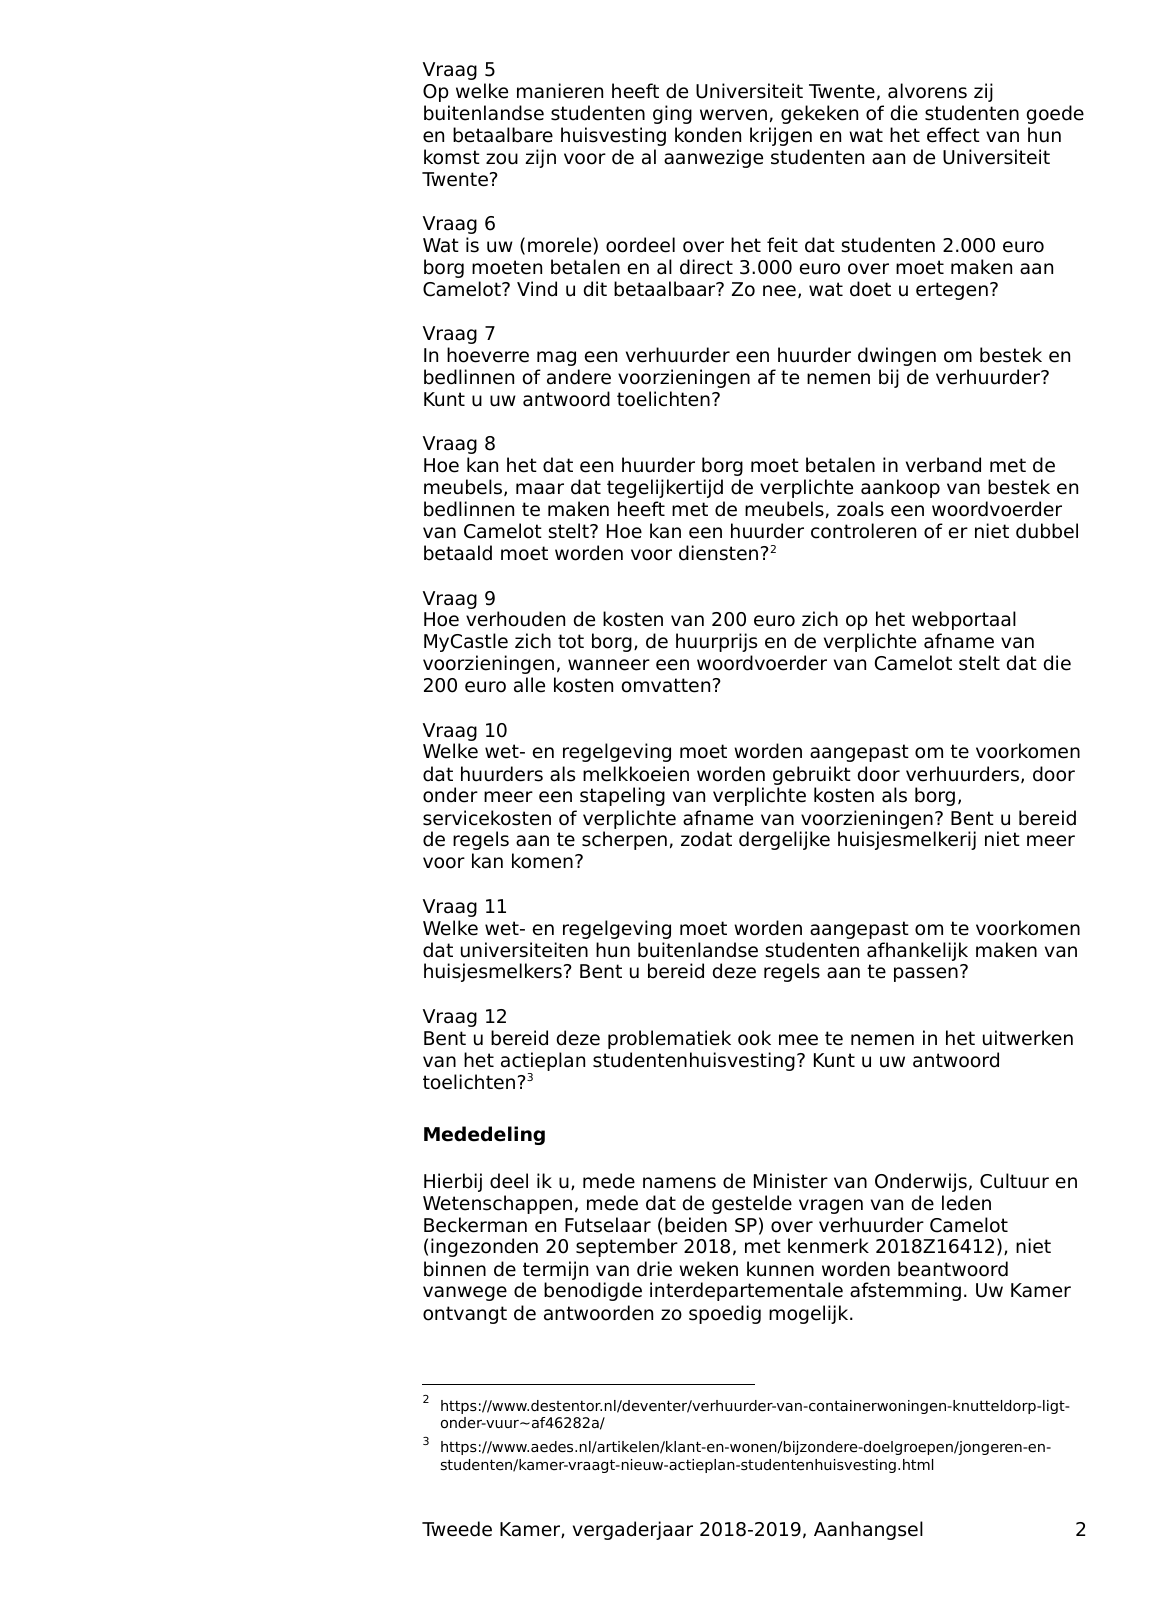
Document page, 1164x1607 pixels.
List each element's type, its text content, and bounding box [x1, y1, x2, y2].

text Vraag 10 [422, 719, 1087, 741]
text Vraag 9 [422, 587, 1087, 609]
text Hierbij deel ik u, mede namens de Minister van Onderwijs, Cultuur en Wetenschappen, mede dat de gestelde vragen van de leden Beckerman en Futselaar (beiden SP) over verhuurder Camelot (ingezonden 20 september 2018, met kenmerk 2018Z16412), niet binnen de termijn van drie weken kunnen worden beantwoord vanwege de benodigde interdepartementale afstemming. Uw Kamer ontvangt de antwoorden zo spoedig mogelijk. [422, 1171, 1087, 1324]
subtitle Mededeling [422, 1123, 1087, 1146]
text Op welke manieren heeft de Universiteit Twente, alvorens zij buitenlandse studenten ging werven, gekeken of die studenten goede en betaalbare huisvesting konden krijgen en wat het effect van hun komst zou zijn voor de al aanwezige studenten aan de Universiteit Twente? [422, 81, 1087, 191]
text Vraag 7 [422, 323, 1087, 345]
text Welke wet- en regelgeving moet worden aangepast om te voorkomen dat universiteiten hun buitenlandse studenten afhankelijk maken van huisjesmelkers? Bent u bereid deze regels aan te passen? [422, 917, 1087, 983]
text Bent u bereid deze problematiek ook mee te nemen in het uitwerken van het actieplan studentenhuisvesting? Kunt u uw antwoord toelichten? [422, 1028, 1087, 1093]
text Hoe verhouden de kosten van 200 euro zich op het webportaal MyCastle zich tot borg, de huurprijs en de verplichte afname van voorzieningen, wanneer een woordvoerder van Camelot stelt dat die 200 euro alle kosten omvatten? [422, 609, 1087, 697]
text Vraag 11 [422, 896, 1087, 917]
text Hoe kan het dat een huurder borg moet betalen in verband met de meubels, maar dat tegelijkertijd de verplichte aankoop van bestek en bedlinnen te maken heeft met de meubels, zoals een woordvoerder van Camelot stelt? Hoe kan een huurder controleren of er niet dubbel betaald moet worden voor diensten? [422, 455, 1087, 565]
text In hoeverre mag een verhuurder een huurder dwingen om bestek en bedlinnen of andere voorzieningen af te nemen bij de verhuurder? Kunt u uw antwoord toelichten? [422, 345, 1087, 411]
text https://www.destentor.nl/deventer/verhuurder-van-containerwoningen-knutteldorp-ligt-onder-vuur~af46282a/ [422, 1393, 1087, 1432]
text Vraag 5 [422, 59, 1087, 81]
text Vraag 6 [422, 213, 1087, 235]
text Wat is uw (morele) oordeel over het feit dat studenten 2.000 euro borg moeten betalen en al direct 3.000 euro over moet maken aan Camelot? Vind u dit betaalbaar? Zo nee, wat doet u ertegen? [422, 235, 1087, 301]
text Welke wet- en regelgeving moet worden aangepast om te voorkomen dat huurders als melkkoeien worden gebruikt door verhuurders, door onder meer een stapeling van verplichte kosten als borg, servicekosten of verplichte afname van voorzieningen? Bent u bereid de regels aan te scherpen, zodat dergelijke huisjesmelkerij niet meer voor kan komen? [422, 741, 1087, 873]
text Vraag 12 [422, 1006, 1087, 1028]
text https://www.aedes.nl/artikelen/klant-en-wonen/bijzondere-doelgroepen/jongeren-en-studenten/kamer-vraagt-nieuw-actieplan-studentenhuisvesting.html [422, 1435, 1087, 1474]
text Vraag 8 [422, 433, 1087, 455]
